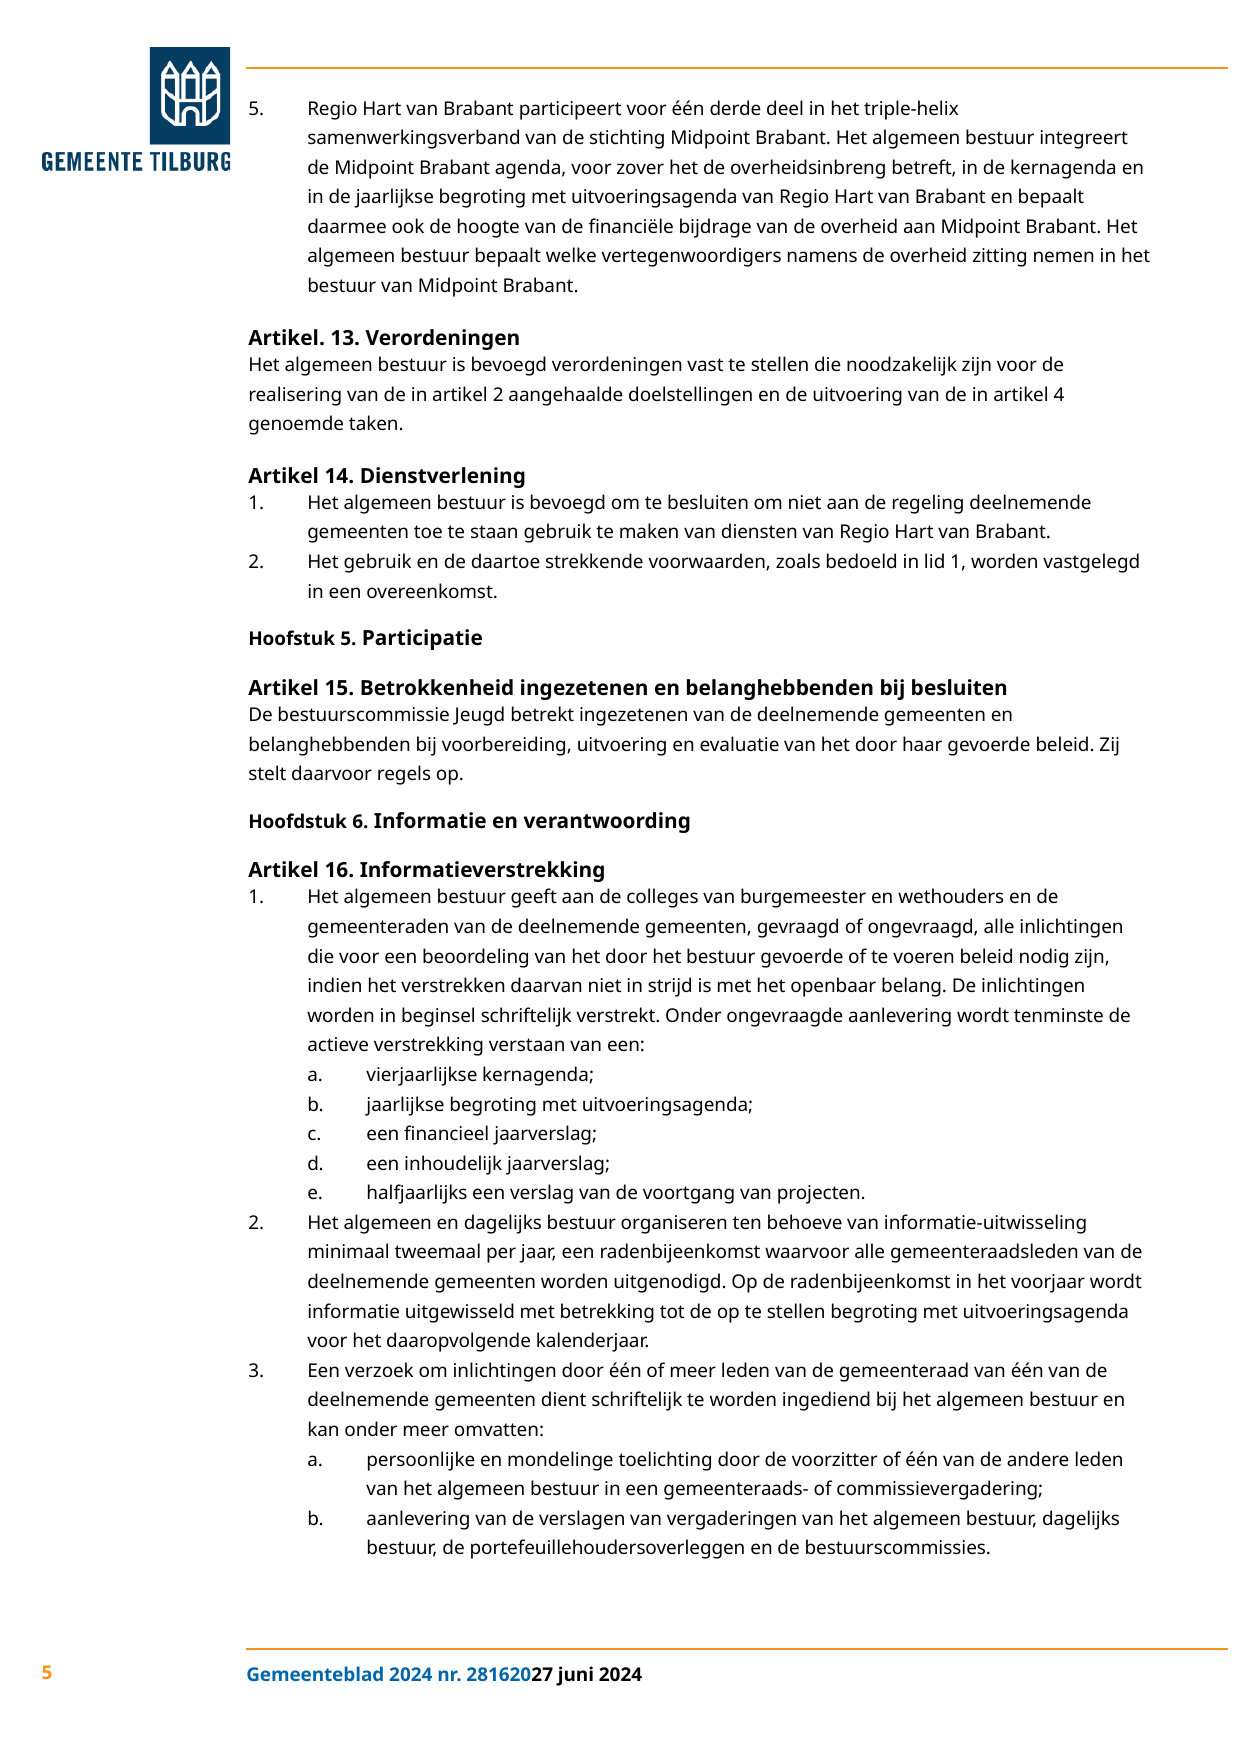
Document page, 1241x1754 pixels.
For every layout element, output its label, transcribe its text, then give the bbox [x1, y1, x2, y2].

list halfjaarlijks een verslag van de voortgang van projecten. [307, 1179, 1152, 1205]
list Een verzoek om inlichtingen door één of meer leden van de gemeenteraad van één van de deelnemende gemeenten dient schriftelijk te worden ingediend bij het algemeen bestuur en kan onder meer omvatten: [248, 1357, 1152, 1442]
list Het algemeen bestuur is bevoegd om te besluiten om niet aan de regeling deelnemende gemeenten toe te staan gebruik te maken van diensten van Regio Hart van Brabant. [248, 489, 1152, 544]
list een financieel jaarverslag; [307, 1120, 1152, 1146]
list Het algemeen en dagelijks bestuur organiseren ten behoeve van informatie-uitwisseling minimaal tweemaal per jaar, een radenbijeenkomst waarvoor alle gemeenteraadsleden van de deelnemende gemeenten worden uitgenodigd. Op de radenbijeenkomst in het voorjaar wordt informatie uitgewisseld met betrekking tot de op te stellen begroting met uitvoeringsagenda voor het daaropvolgende kalenderjaar. [248, 1209, 1152, 1353]
text Artikel 15. Betrokkenheid ingezetenen en belanghebbenden bij besluiten [248, 673, 1152, 701]
picture [41, 47, 231, 172]
list persoonlijke en mondelinge toelichting door de voorzitter of één van de andere leden van het algemeen bestuur in een gemeenteraads- of commissievergadering; [307, 1446, 1152, 1501]
text Hoofdstuk 6. Informatie en verantwoording [248, 806, 1152, 834]
list Regio Hart van Brabant participeert voor één derde deel in het triple-helix samenwerkingsverband van de stichting Midpoint Brabant. Het algemeen bestuur integreert de Midpoint Brabant agenda, voor zover het de overheidsinbreng betreft, in de kernagenda en in de jaarlijkse begroting met uitvoeringsagenda van Regio Hart van Brabant en bepaalt daarmee ook de hoogte van de financiële bijdrage van de overheid aan Midpoint Brabant. Het algemeen bestuur bepaalt welke vertegenwoordigers namens de overheid zitting nemen in het bestuur van Midpoint Brabant. [248, 95, 1152, 298]
text Het algemeen bestuur is bevoegd verordeningen vast te stellen die noodzakelijk zijn voor de realisering van de in artikel 2 aangehaalde doelstellingen en de uitvoering van de in artikel 4 genoemde taken. [248, 351, 1152, 436]
text Artikel 16. Informatieverstrekking [248, 855, 1152, 884]
list jaarlijkse begroting met uitvoeringsagenda; [307, 1091, 1152, 1117]
list vierjaarlijkse kernagenda; [307, 1061, 1152, 1087]
text De bestuurscommissie Jeugd betrekt ingezetenen van de deelnemende gemeenten en belanghebbenden bij voorbereiding, uitvoering en evaluatie van het door haar gevoerde beleid. Zij stelt daarvoor regels op. [248, 701, 1152, 786]
text Artikel 14. Dienstverlening [248, 461, 1152, 489]
text Hoofstuk 5. Participatie [248, 623, 1152, 652]
list aanlevering van de verslagen van vergaderingen van het algemeen bestuur, dagelijks bestuur, de portefeuillehoudersoverleggen en de bestuurscommissies. [307, 1505, 1152, 1560]
list Het gebruik en de daartoe strekkende voorwaarden, zoals bedoeld in lid 1, worden vastgelegd in een overeenkomst. [248, 548, 1152, 604]
list een inhoudelijk jaarverslag; [307, 1150, 1152, 1176]
list Het algemeen bestuur geeft aan de colleges van burgemeester en wethouders en de gemeenteraden van de deelnemende gemeenten, gevraagd of ongevraagd, alle inlichtingen die voor een beoordeling van het door het bestuur gevoerde of te voeren beleid nodig zijn, indien het verstrekken daarvan niet in strijd is met het openbaar belang. De inlichtingen worden in beginsel schriftelijk verstrekt. Onder ongevraagde aanlevering wordt tenminste de actieve verstrekking verstaan van een: [248, 884, 1152, 1057]
text Artikel. 13. Verordeningen [248, 323, 1152, 351]
